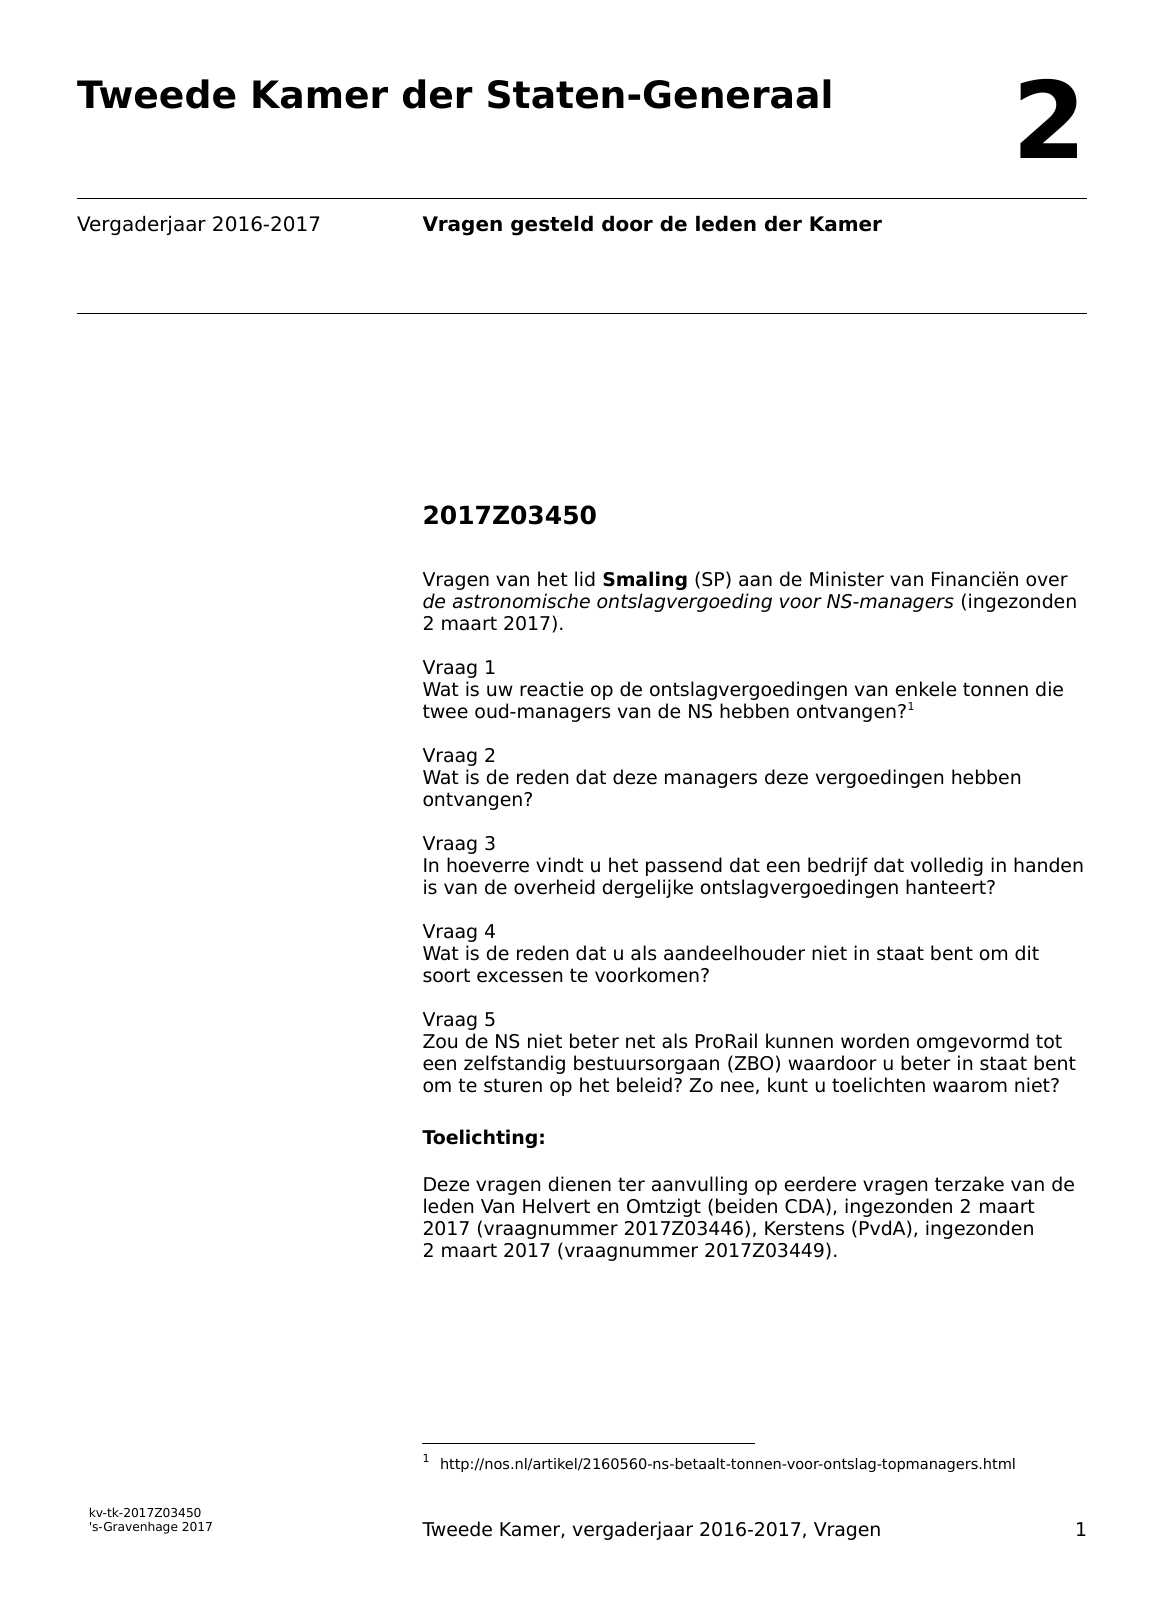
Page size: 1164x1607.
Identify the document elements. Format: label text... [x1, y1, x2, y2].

text Wat is uw reactie op de ontslagvergoedingen van enkele tonnen die twee oud-managers van de NS hebben ontvangen? [422, 679, 1087, 723]
table_header 2 [886, 59, 1087, 198]
text Vraag 5 [422, 1009, 1087, 1031]
text Vraag 3 [422, 833, 1087, 855]
text Vraag 2 [422, 745, 1087, 767]
table_cell Vergaderjaar 2016-2017 [77, 199, 422, 313]
subtitle Toelichting: [422, 1127, 1087, 1149]
text 2017Z03450 [422, 501, 1087, 531]
text Vragen van het lid Smaling (SP) aan de Minister van Financiën over de astronomische ontslagvergoeding voor NS-managers (ingezonden 2 maart 2017). [422, 569, 1087, 635]
text Deze vragen dienen ter aanvulling op eerdere vragen terzake van de leden Van Helvert en Omtzigt (beiden CDA), ingezonden 2 maart 2017 (vraagnummer 2017Z03446), Kerstens (PvdA), ingezonden 2 maart 2017 (vraagnummer 2017Z03449). [422, 1174, 1087, 1262]
text Wat is de reden dat deze managers deze vergoedingen hebben ontvangen? [422, 767, 1087, 811]
text Vraag 4 [422, 921, 1087, 943]
text Wat is de reden dat u als aandeelhouder niet in staat bent om dit soort excessen te voorkomen? [422, 943, 1087, 987]
text Zou de NS niet beter net als ProRail kunnen worden omgevormd tot een zelfstandig bestuursorgaan (ZBO) waardoor u beter in staat bent om te sturen op het beleid? Zo nee, kunt u toelichten waarom niet? [422, 1031, 1087, 1097]
text http://nos.nl/artikel/2160560-ns-betaalt-tonnen-voor-ontslag-topmanagers.html [422, 1452, 1087, 1474]
table_header Tweede Kamer der Staten-Generaal [77, 59, 886, 198]
text In hoeverre vindt u het passend dat een bedrijf dat volledig in handen is van de overheid dergelijke ontslagvergoedingen hanteert? [422, 855, 1087, 899]
text Vraag 1 [422, 657, 1087, 679]
table_cell Vragen gesteld door de leden der Kamer [422, 199, 1087, 313]
text 's-Gravenhage 2017 [88, 1520, 323, 1534]
text kv-tk-2017Z03450 [88, 1506, 323, 1520]
